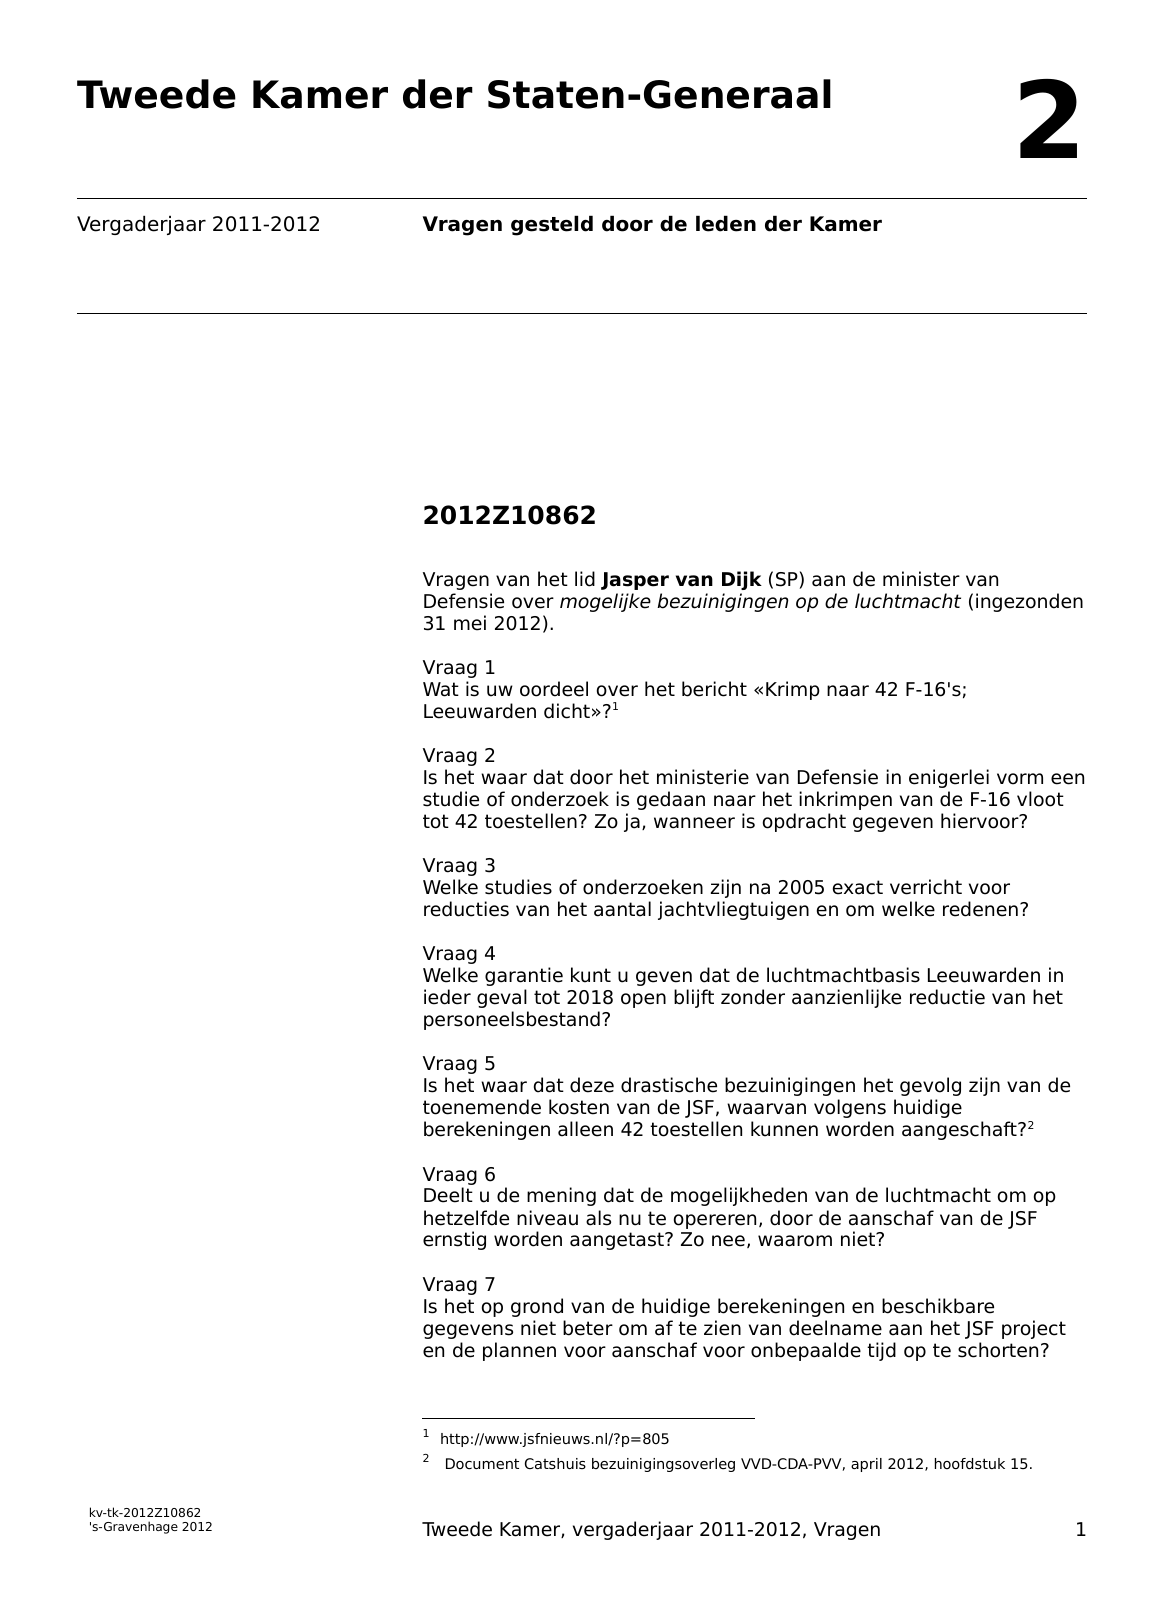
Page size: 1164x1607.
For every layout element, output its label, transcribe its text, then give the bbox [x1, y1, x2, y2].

text Is het waar dat door het ministerie van Defensie in enigerlei vorm een studie of onderzoek is gedaan naar het inkrimpen van de F-16 vloot tot 42 toestellen? Zo ja, wanneer is opdracht gegeven hiervoor? [422, 767, 1087, 833]
table_cell Vragen gesteld door de leden der Kamer [422, 199, 1087, 313]
text http://www.jsfnieuws.nl/?p=805 [422, 1427, 1087, 1449]
text Vraag 4 [422, 943, 1087, 965]
text Deelt u de mening dat de mogelijkheden van de luchtmacht om op hetzelfde niveau als nu te opereren, door de aanschaf van de JSF ernstig worden aangetast? Zo nee, waarom niet? [422, 1185, 1087, 1251]
text Vraag 2 [422, 745, 1087, 767]
text Vraag 5 [422, 1053, 1087, 1075]
text Vraag 3 [422, 855, 1087, 877]
table_header 2 [886, 59, 1087, 198]
text Welke garantie kunt u geven dat de luchtmachtbasis Leeuwarden in ieder geval tot 2018 open blijft zonder aanzienlijke reductie van het personeelsbestand? [422, 965, 1087, 1031]
table_header Tweede Kamer der Staten-Generaal [77, 59, 886, 198]
text Welke studies of onderzoeken zijn na 2005 exact verricht voor reducties van het aantal jachtvliegtuigen en om welke redenen? [422, 877, 1087, 921]
text Vraag 7 [422, 1273, 1087, 1296]
text Is het op grond van de huidige berekeningen en beschikbare gegevens niet beter om af te zien van deelname aan het JSF project en de plannen voor aanschaf voor onbepaalde tijd op te schorten? [422, 1296, 1087, 1361]
text Vragen van het lid Jasper van Dijk (SP) aan de minister van Defensie over mogelijke bezuinigingen op de luchtmacht (ingezonden 31 mei 2012). [422, 569, 1087, 635]
text Wat is uw oordeel over het bericht «Krimp naar 42 F-16's; Leeuwarden dicht»? [422, 679, 1087, 723]
text Vraag 1 [422, 657, 1087, 679]
text kv-tk-2012Z10862 [88, 1506, 323, 1520]
text Document Catshuis bezuinigingsoverleg VVD-CDA-PVV, april 2012, hoofdstuk 15. [422, 1452, 1087, 1474]
text 2012Z10862 [422, 501, 1087, 531]
text Is het waar dat deze drastische bezuinigingen het gevolg zijn van de toenemende kosten van de JSF, waarvan volgens huidige berekeningen alleen 42 toestellen kunnen worden aangeschaft? [422, 1075, 1087, 1141]
text Vraag 6 [422, 1163, 1087, 1185]
table_cell Vergaderjaar 2011-2012 [77, 199, 422, 313]
text 's-Gravenhage 2012 [88, 1520, 323, 1534]
